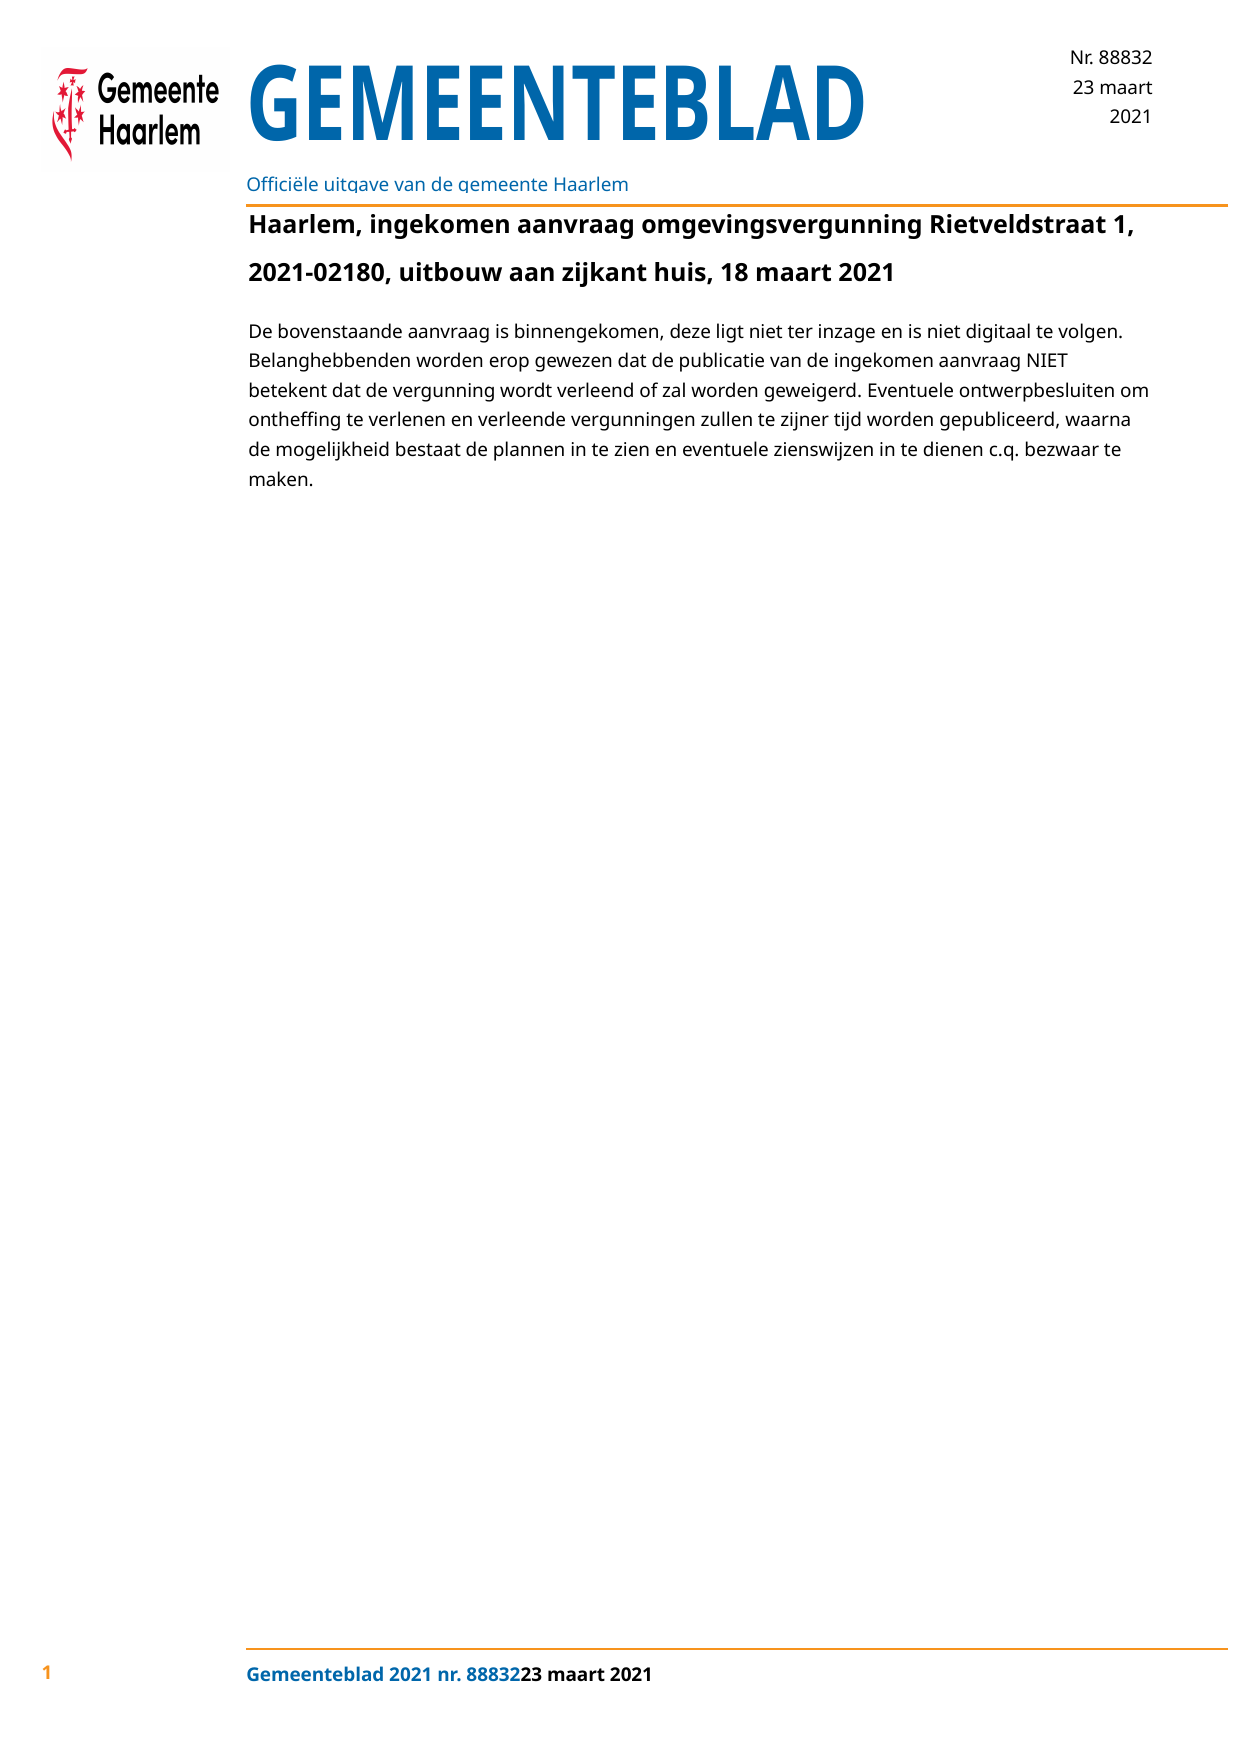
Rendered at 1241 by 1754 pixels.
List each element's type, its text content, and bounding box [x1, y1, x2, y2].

text Haarlem, ingekomen aanvraag omgevingsvergunning Rietveldstraat 1, 2021-02180, uitbouw aan zijkant huis, 18 maart 2021 [248, 207, 1152, 288]
text De bovenstaande aanvraag is binnengekomen, deze ligt niet ter inzage en is niet digitaal te volgen. Belanghebbenden worden erop gewezen dat de publicatie van de ingekomen aanvraag NIET betekent dat de vergunning wordt verleend of zal worden geweigerd. Eventuele ontwerpbesluiten om ontheffing te verlenen en verleende vergunningen zullen te zijner tijd worden gepubliceerd, waarna de mogelijkheid bestaat de plannen in te zien en eventuele zienswijzen in te dienen c.q. bezwaar te maken. [248, 318, 1152, 492]
picture [41, 47, 231, 172]
